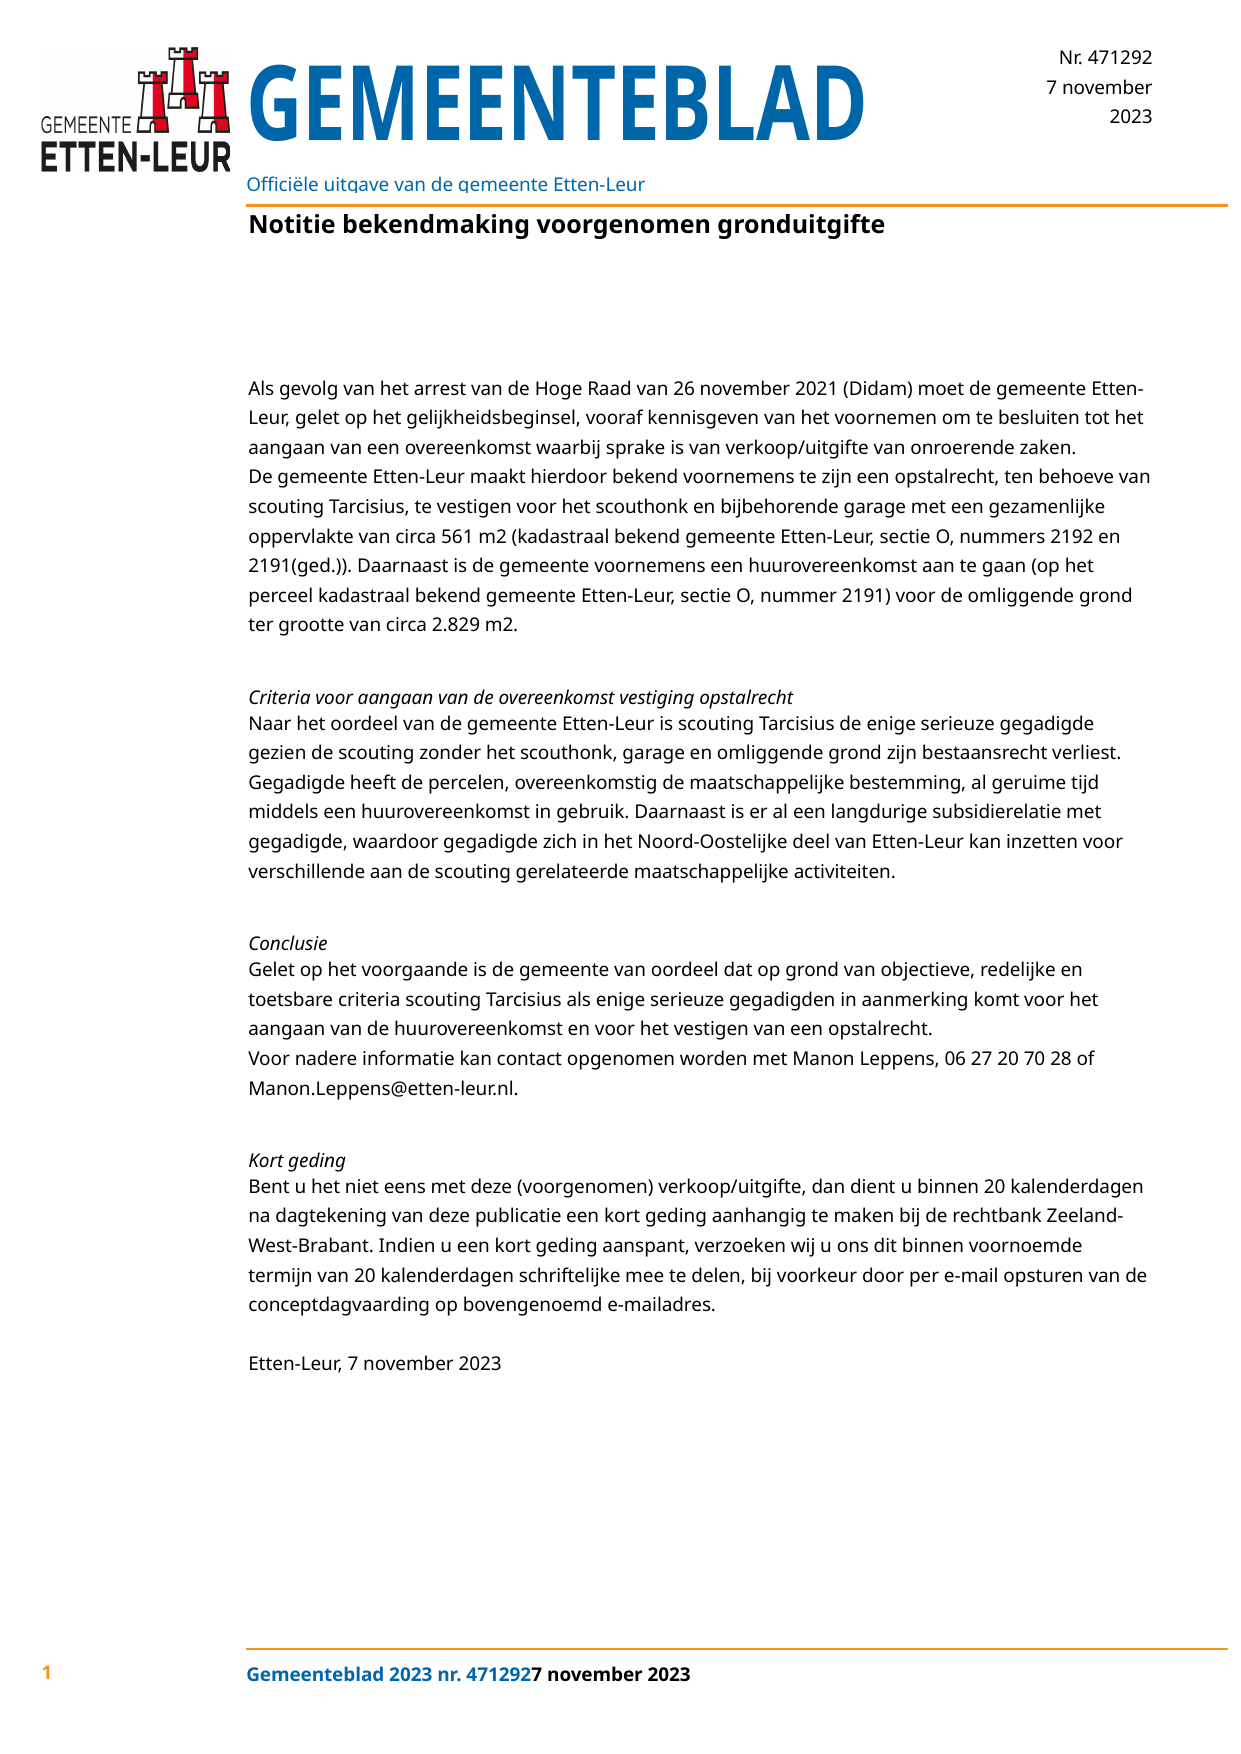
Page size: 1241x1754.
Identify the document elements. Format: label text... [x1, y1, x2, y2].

text Etten-Leur, 7 november 2023 [248, 1351, 1152, 1376]
text De gemeente Etten-Leur maakt hierdoor bekend voornemens te zijn een opstalrecht, ten behoeve van scouting Tarcisius, te vestigen voor het scouthonk en bijbehorende garage met een gezamenlijke oppervlakte van circa 561 m2 (kadastraal bekend gemeente Etten-Leur, sectie O, nummers 2192 en 2191(ged.)). Daarnaast is de gemeente voornemens een huurovereenkomst aan te gaan (op het perceel kadastraal bekend gemeente Etten-Leur, sectie O, nummer 2191) voor de omliggende grond ter grootte van circa 2.829 m2. [248, 464, 1152, 637]
text Criteria voor aangaan van de overeenkomst vestiging opstalrecht [248, 684, 1152, 710]
text Naar het oordeel van de gemeente Etten-Leur is scouting Tarcisius de enige serieuze gegadigde gezien de scouting zonder het scouthonk, garage en omliggende grond zijn bestaansrecht verliest. Gegadigde heeft de percelen, overeenkomstig de maatschappelijke bestemming, al geruime tijd middels een huurovereenkomst in gebruik. Daarnaast is er al een langdurige subsidierelatie met gegadigde, waardoor gegadigde zich in het Noord-Oostelijke deel van Etten-Leur kan inzetten voor verschillende aan de scouting gerelateerde maatschappelijke activiteiten. [248, 710, 1152, 884]
text Notitie bekendmaking voorgenomen gronduitgifte [248, 207, 1152, 241]
text Bent u het niet eens met deze (voorgenomen) verkoop/uitgifte, dan dient u binnen 20 kalenderdagen na dagtekening van deze publicatie een kort geding aanhangig te maken bij de rechtbank Zeeland-West-Brabant. Indien u een kort geding aanspant, verzoeken wij u ons dit binnen voornoemde termijn van 20 kalenderdagen schriftelijke mee te delen, bij voorkeur door per e-mail opsturen van de conceptdagvaarding op bovengenoemd e-mailadres. [248, 1173, 1152, 1317]
text Als gevolg van het arrest van de Hoge Raad van 26 november 2021 (Didam) moet de gemeente Etten-Leur, gelet op het gelijkheidsbeginsel, vooraf kennisgeven van het voornemen om te besluiten tot het aangaan van een overeenkomst waarbij sprake is van verkoop/uitgifte van onroerende zaken. [248, 375, 1152, 460]
text Gelet op het voorgaande is de gemeente van oordeel dat op grond van objectieve, redelijke en toetsbare criteria scouting Tarcisius als enige serieuze gegadigden in aanmerking komt voor het aangaan van de huurovereenkomst en voor het vestigen van een opstalrecht. [248, 956, 1152, 1041]
picture [41, 47, 231, 172]
text Kort geding [248, 1147, 1152, 1173]
text Conclusie [248, 931, 1152, 956]
text Voor nadere informatie kan contact opgenomen worden met Manon Leppens, 06 27 20 70 28 of Manon.Leppens@etten-leur.nl. [248, 1045, 1152, 1100]
